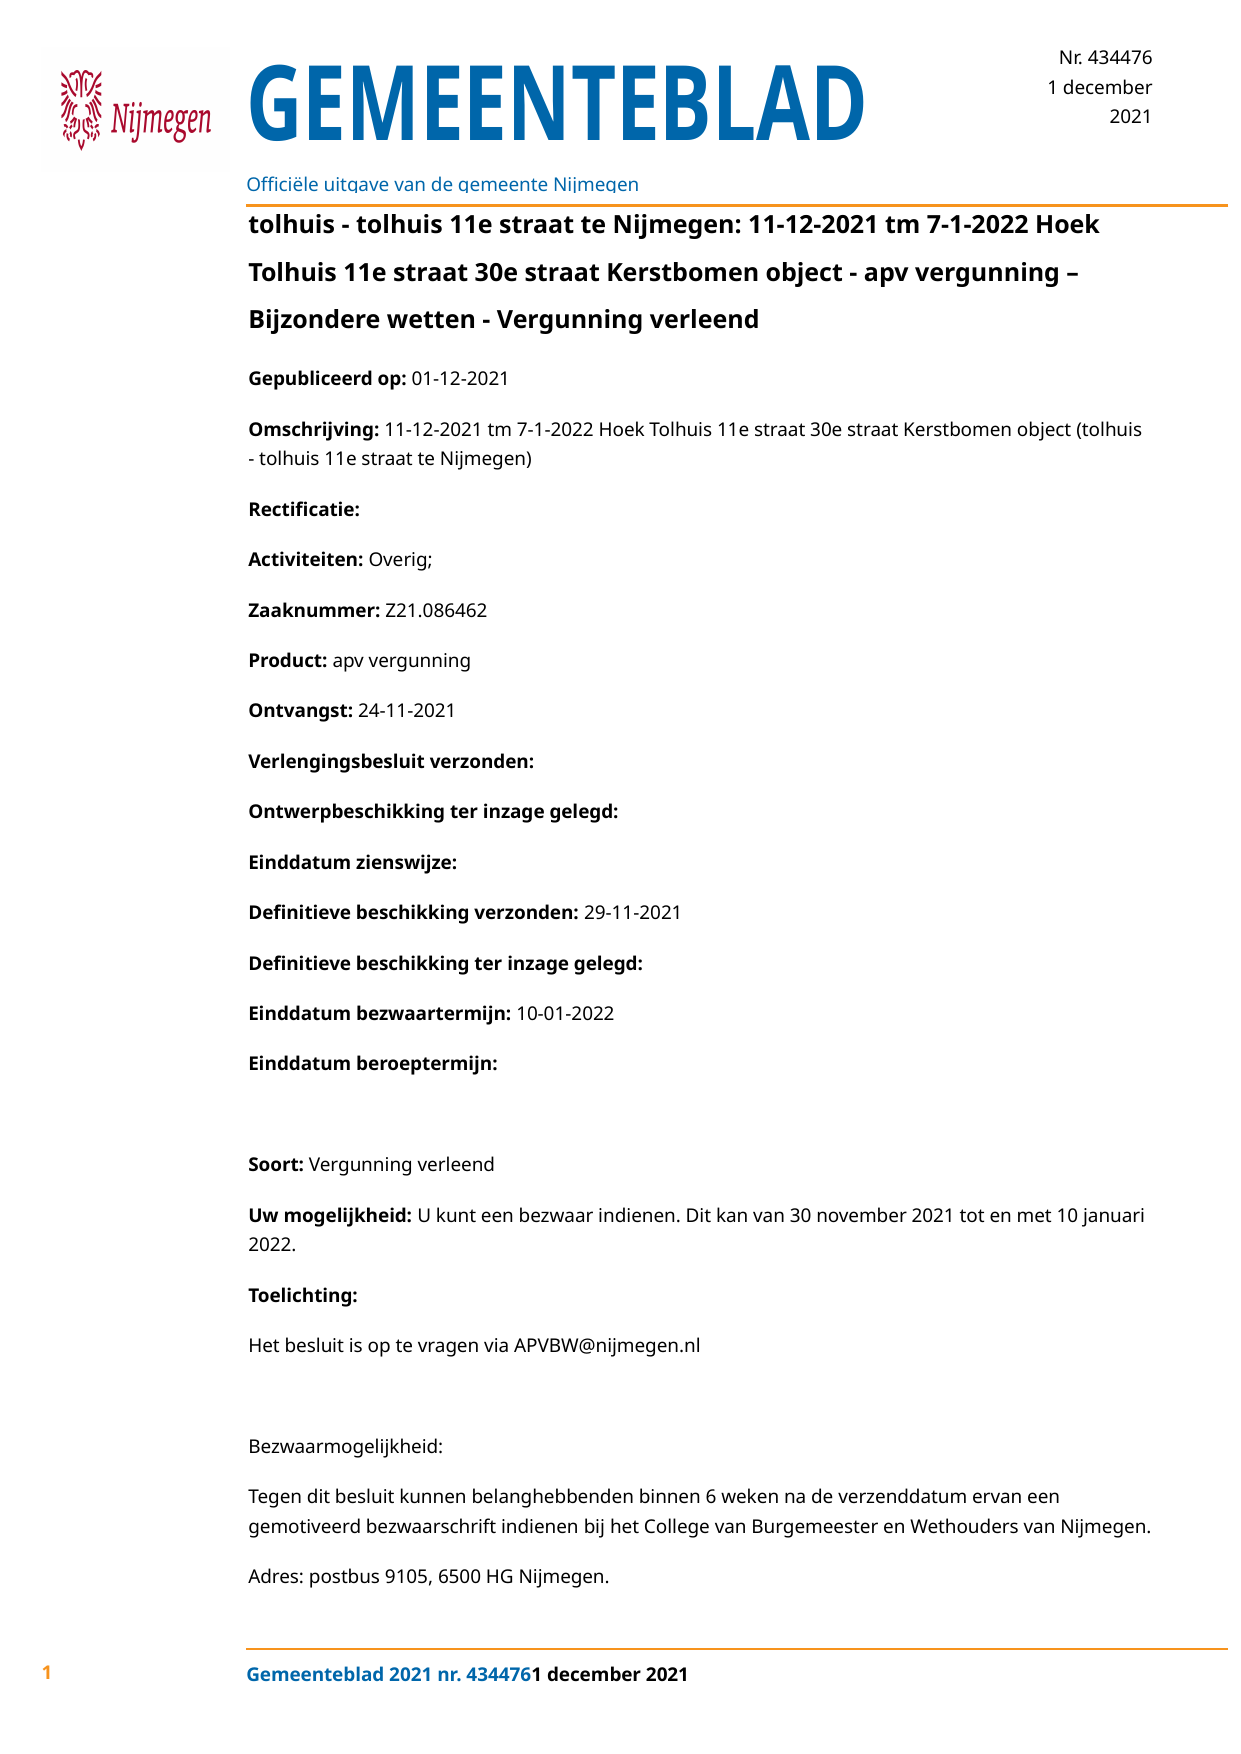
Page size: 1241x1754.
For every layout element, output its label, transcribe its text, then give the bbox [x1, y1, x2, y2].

text Adres: postbus 9105, 6500 HG Nijmegen. [248, 1563, 1152, 1589]
text Gepubliceerd op: 01-12-2021 [248, 366, 1152, 391]
text Rectificatie: [248, 496, 1152, 522]
text Het besluit is op te vragen via APVBW@nijmegen.nl [248, 1332, 1152, 1358]
text Ontwerpbeschikking ter inzage gelegd: [248, 798, 1152, 824]
text Activiteiten: Overig; [248, 546, 1152, 572]
text Einddatum beroeptermijn: [248, 1051, 1152, 1076]
text Toelichting: [248, 1282, 1152, 1307]
text Ontvangst: 24-11-2021 [248, 698, 1152, 723]
text Bezwaarmogelijkheid: [248, 1433, 1152, 1459]
text Soort: Vergunning verleend [248, 1151, 1152, 1177]
text Product: apv vergunning [248, 647, 1152, 673]
text tolhuis - tolhuis 11e straat te Nijmegen: 11-12-2021 tm 7-1-2022 Hoek Tolhuis 11e straat 30e straat Kerstbomen object - apv vergunning – Bijzondere wetten - Vergunning verleend [248, 207, 1152, 336]
text Omschrijving: 11-12-2021 tm 7-1-2022 Hoek Tolhuis 11e straat 30e straat Kerstbomen object (tolhuis - tolhuis 11e straat te Nijmegen) [248, 416, 1152, 471]
text Definitieve beschikking verzonden: 29-11-2021 [248, 899, 1152, 925]
text Einddatum bezwaartermijn: 10-01-2022 [248, 1000, 1152, 1026]
text Uw mogelijkheid: U kunt een bezwaar indienen. Dit kan van 30 november 2021 tot en met 10 januari 2022. [248, 1202, 1152, 1257]
picture [41, 47, 231, 172]
text Einddatum zienswijze: [248, 849, 1152, 874]
text Verlengingsbesluit verzonden: [248, 748, 1152, 774]
text Tegen dit besluit kunnen belanghebbenden binnen 6 weken na de verzenddatum ervan een gemotiveerd bezwaarschrift indienen bij het College van Burgemeester en Wethouders van Nijmegen. [248, 1483, 1152, 1539]
text Definitieve beschikking ter inzage gelegd: [248, 950, 1152, 975]
text Zaaknummer: Z21.086462 [248, 597, 1152, 622]
